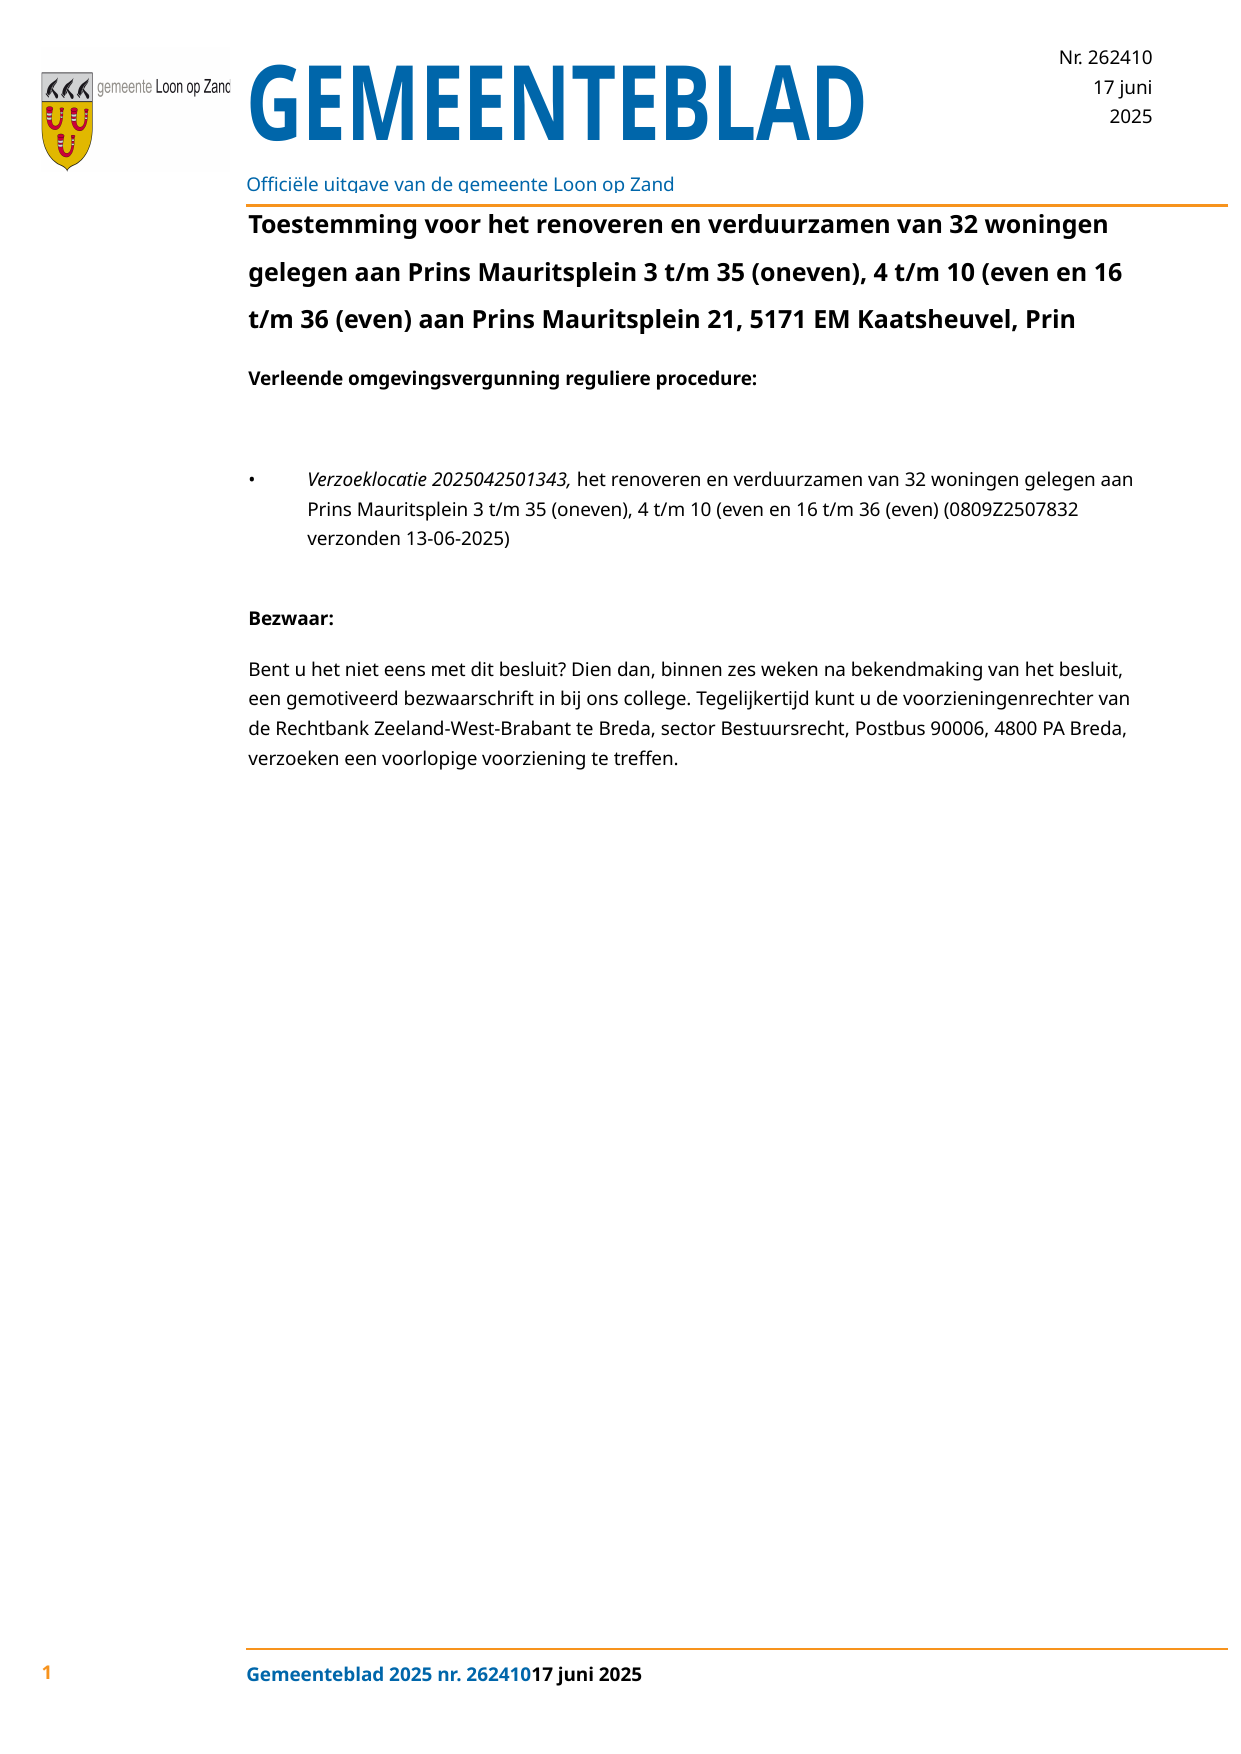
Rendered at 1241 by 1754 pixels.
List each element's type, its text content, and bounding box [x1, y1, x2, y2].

picture [41, 47, 231, 172]
text Verleende omgevingsvergunning reguliere procedure: [248, 366, 1152, 391]
text Toestemming voor het renoveren en verduurzamen van 32 woningen gelegen aan Prins Mauritsplein 3 t/m 35 (oneven), 4 t/m 10 (even en 16 t/m 36 (even) aan Prins Mauritsplein 21, 5171 EM Kaatsheuvel, Prin [248, 207, 1152, 336]
text Bezwaar: [248, 606, 1152, 631]
list Verzoeklocatie 2025042501343, het renoveren en verduurzamen van 32 woningen gelegen aan Prins Mauritsplein 3 t/m 35 (oneven), 4 t/m 10 (even en 16 t/m 36 (even) (0809Z2507832 verzonden 13-06-2025) [248, 466, 1152, 551]
text Bent u het niet eens met dit besluit? Dien dan, binnen zes weken na bekendmaking van het besluit, een gemotiveerd bezwaarschrift in bij ons college. Tegelijkertijd kunt u de voorzieningenrechter van de Rechtbank Zeeland-West-Brabant te Breda, sector Bestuursrecht, Postbus 90006, 4800 PA Breda, verzoeken een voorlopige voorziening te treffen. [248, 656, 1152, 770]
